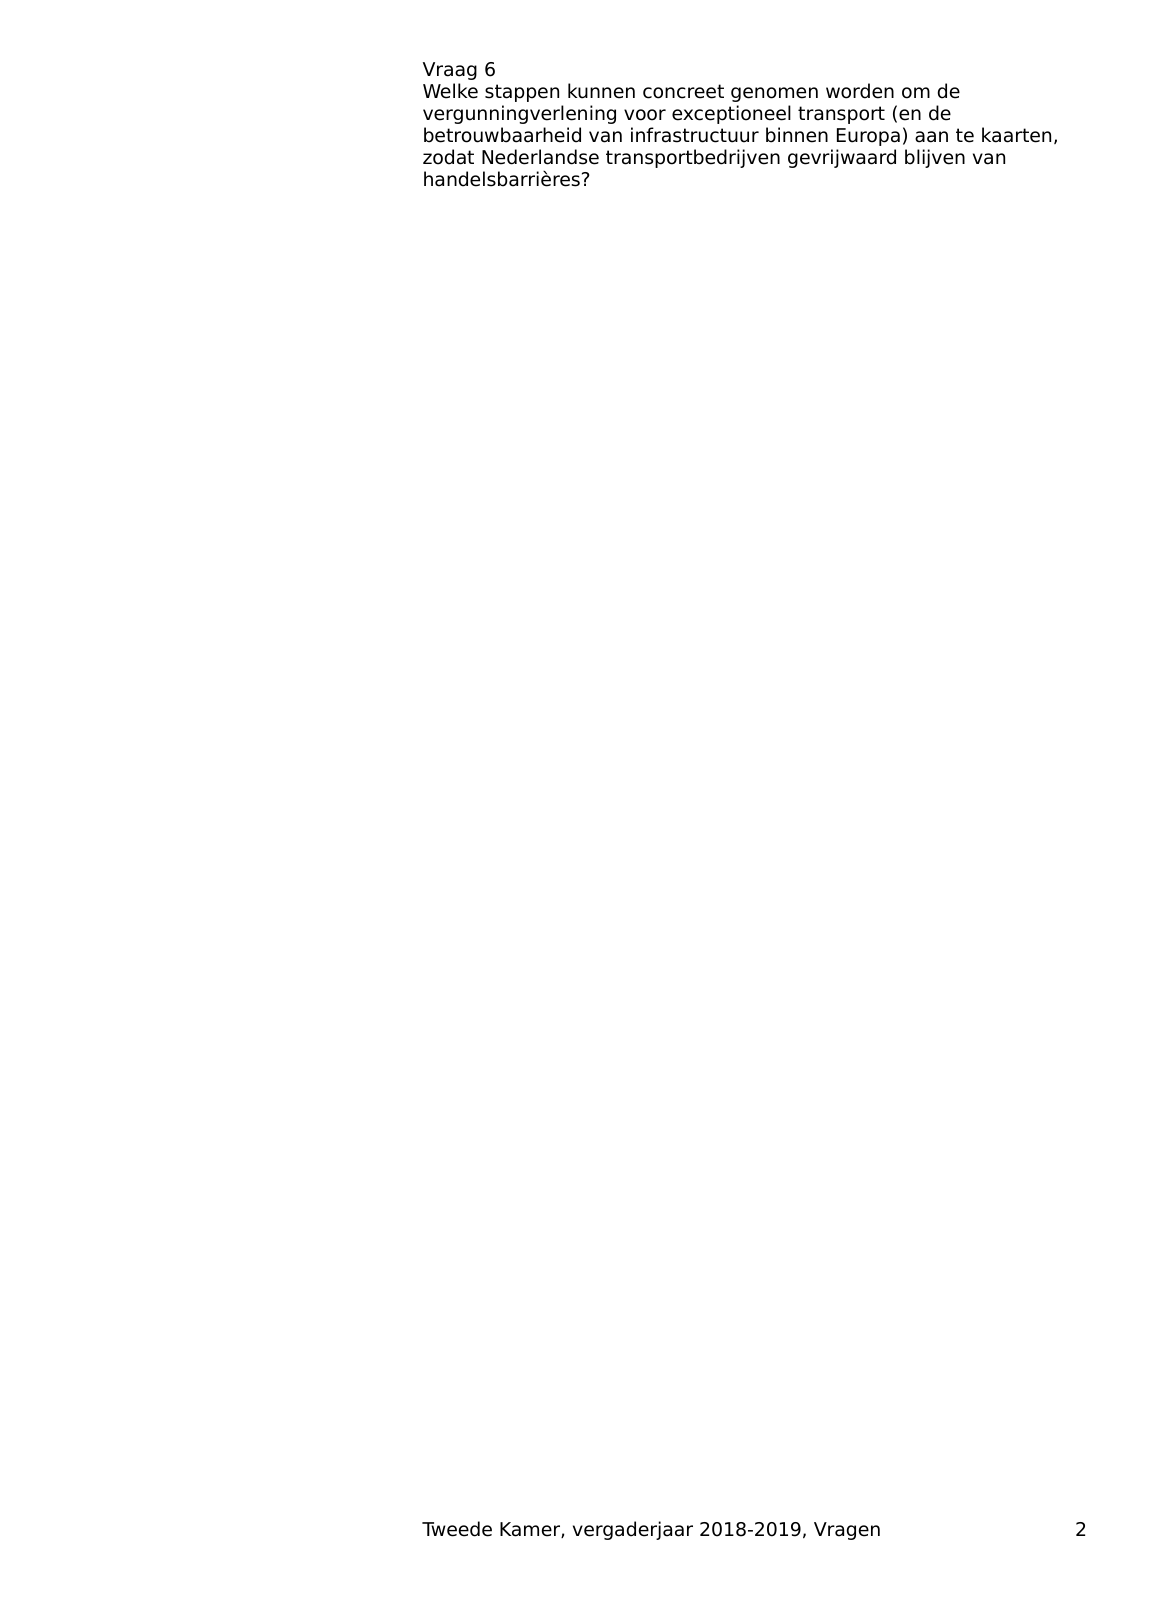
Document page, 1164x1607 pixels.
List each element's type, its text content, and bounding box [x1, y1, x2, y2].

text Welke stappen kunnen concreet genomen worden om de vergunningverlening voor exceptioneel transport (en de betrouwbaarheid van infrastructuur binnen Europa) aan te kaarten, zodat Nederlandse transportbedrijven gevrijwaard blijven van handelsbarrières? [422, 81, 1087, 191]
text Vraag 6 [422, 59, 1087, 81]
